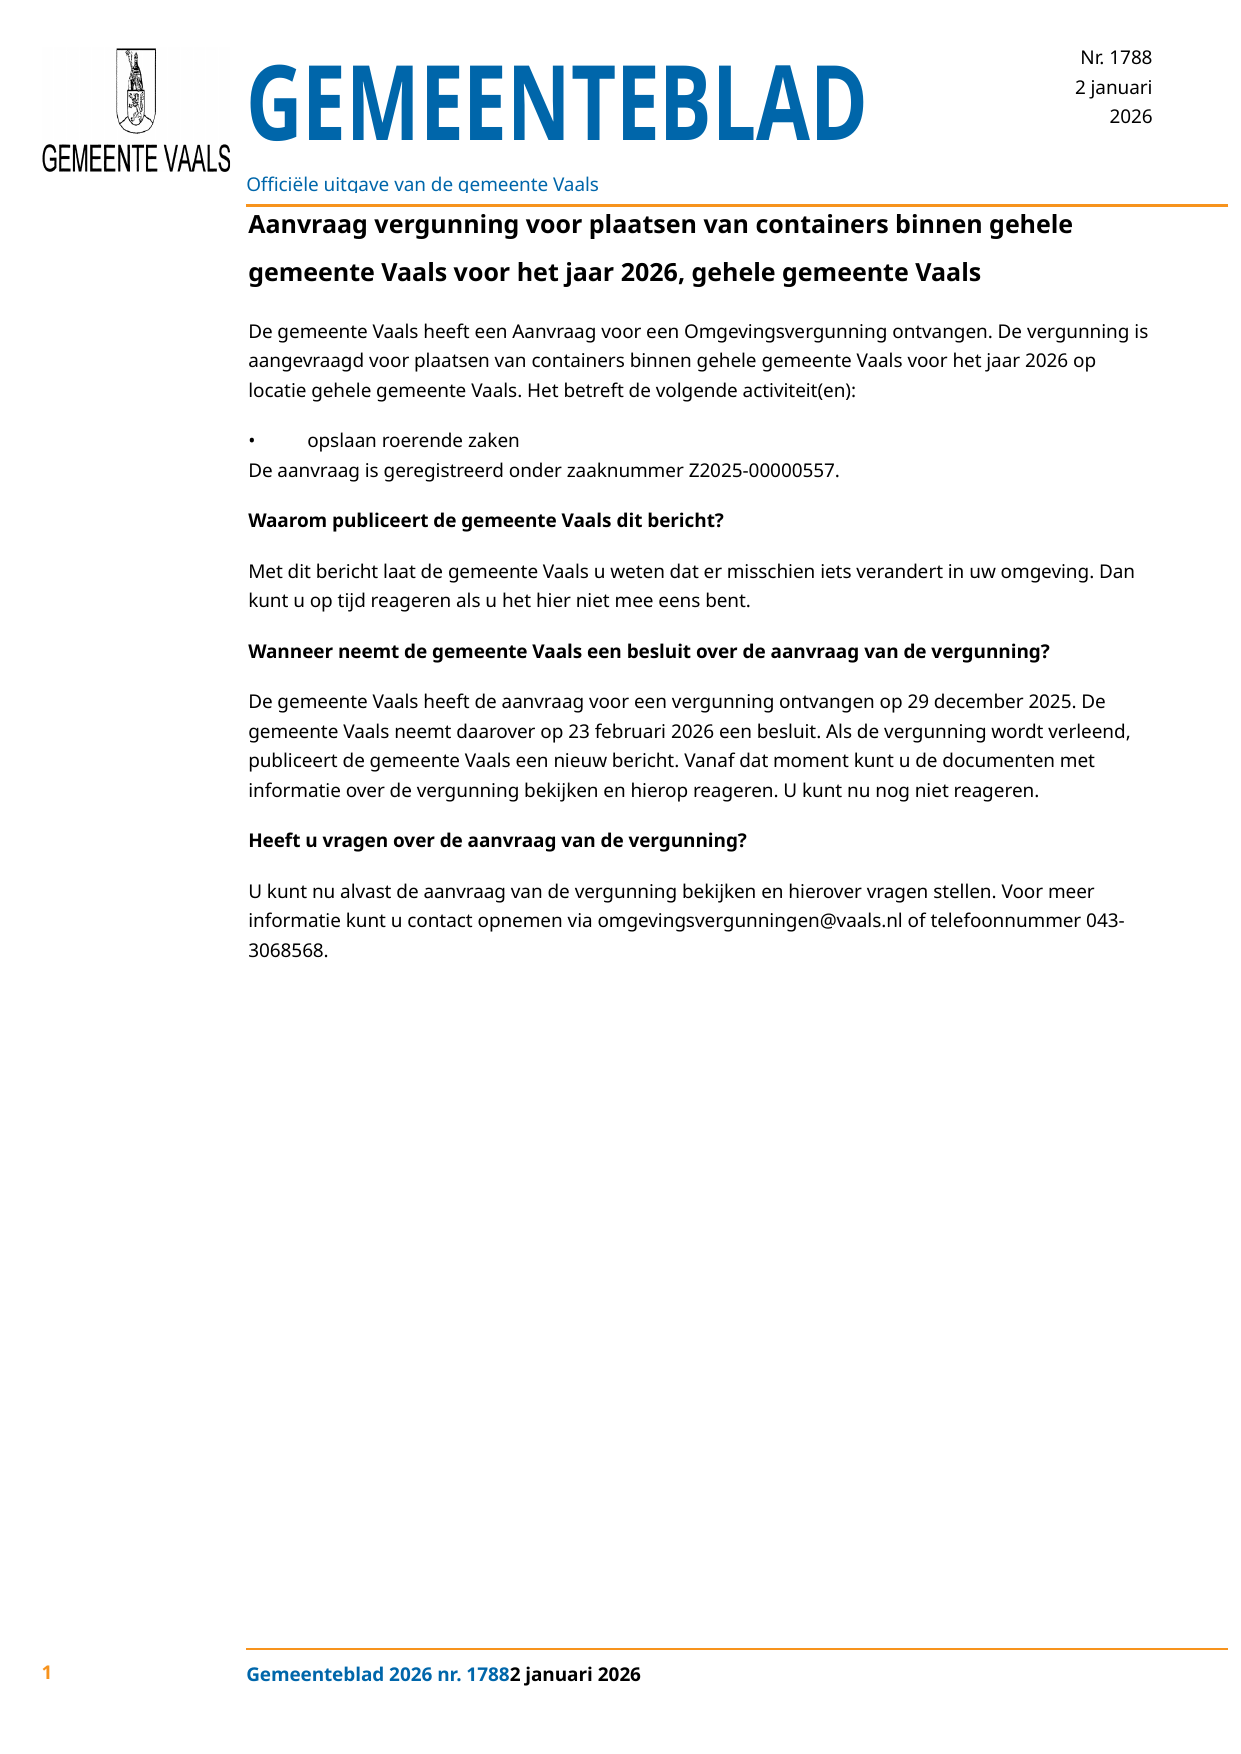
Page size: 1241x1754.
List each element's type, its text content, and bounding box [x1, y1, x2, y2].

text De gemeente Vaals heeft een Aanvraag voor een Omgevingsvergunning ontvangen. De vergunning is aangevraagd voor plaatsen van containers binnen gehele gemeente Vaals voor het jaar 2026 op locatie gehele gemeente Vaals. Het betreft de volgende activiteit(en): [248, 318, 1152, 403]
text Wanneer neemt de gemeente Vaals een besluit over de aanvraag van de vergunning? [248, 638, 1152, 664]
text Aanvraag vergunning voor plaatsen van containers binnen gehele gemeente Vaals voor het jaar 2026, gehele gemeente Vaals [248, 207, 1152, 288]
text De gemeente Vaals heeft de aanvraag voor een vergunning ontvangen op 29 december 2025. De gemeente Vaals neemt daarover op 23 februari 2026 een besluit. Als de vergunning wordt verleend, publiceert de gemeente Vaals een nieuw bericht. Vanaf dat moment kunt u de documenten met informatie over de vergunning bekijken en hierop reageren. U kunt nu nog niet reageren. [248, 688, 1152, 803]
list opslaan roerende zaken [248, 427, 1152, 453]
text Waarom publiceert de gemeente Vaals dit bericht? [248, 507, 1152, 533]
text De aanvraag is geregistreerd onder zaaknummer Z2025-00000557. [248, 457, 1152, 483]
text Heeft u vragen over de aanvraag van de vergunning? [248, 827, 1152, 853]
picture [41, 47, 231, 172]
text Met dit bericht laat de gemeente Vaals u weten dat er misschien iets verandert in uw omgeving. Dan kunt u op tijd reageren als u het hier niet mee eens bent. [248, 558, 1152, 613]
text U kunt nu alvast de aanvraag van de vergunning bekijken en hierover vragen stellen. Voor meer informatie kunt u contact opnemen via omgevingsvergunningen@vaals.nl of telefoonnummer 043-3068568. [248, 878, 1152, 963]
